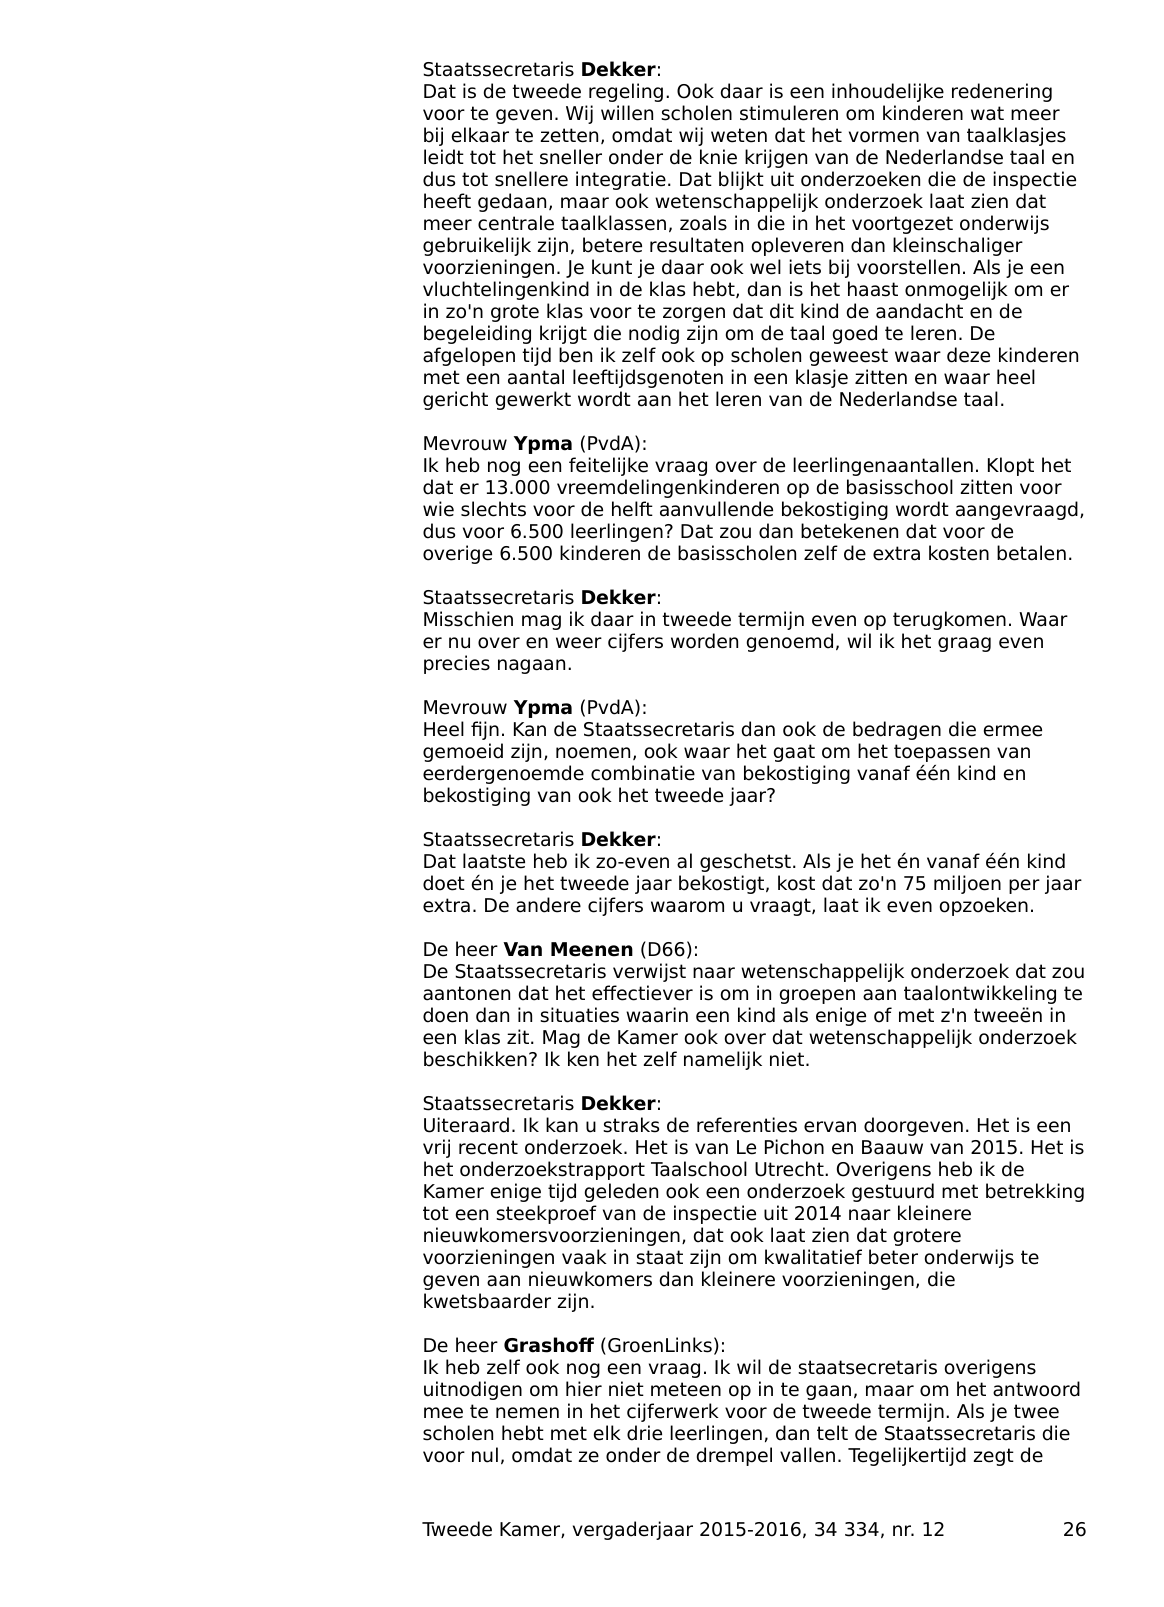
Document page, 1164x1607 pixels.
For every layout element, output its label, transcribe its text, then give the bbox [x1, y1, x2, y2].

text De heer Van Meenen (D66): [422, 939, 1087, 961]
text Uiteraard. Ik kan u straks de referenties ervan doorgeven. Het is een vrij recent onderzoek. Het is van Le Pichon en Baauw van 2015. Het is het onderzoekstrapport Taalschool Utrecht. Overigens heb ik de Kamer enige tijd geleden ook een onderzoek gestuurd met betrekking tot een steekproef van de inspectie uit 2014 naar kleinere nieuwkomersvoorzieningen, dat ook laat zien dat grotere voorzieningen vaak in staat zijn om kwalitatief beter onderwijs te geven aan nieuwkomers dan kleinere voorzieningen, die kwetsbaarder zijn. [422, 1115, 1087, 1313]
text Staatssecretaris Dekker: [422, 1093, 1087, 1115]
text Misschien mag ik daar in tweede termijn even op terugkomen. Waar er nu over en weer cijfers worden genoemd, wil ik het graag even precies nagaan. [422, 609, 1087, 675]
text Staatssecretaris Dekker: [422, 829, 1087, 851]
text De Staatssecretaris verwijst naar wetenschappelijk onderzoek dat zou aantonen dat het effectiever is om in groepen aan taalontwikkeling te doen dan in situaties waarin een kind als enige of met z'n tweeën in een klas zit. Mag de Kamer ook over dat wetenschappelijk onderzoek beschikken? Ik ken het zelf namelijk niet. [422, 961, 1087, 1071]
text Dat laatste heb ik zo-even al geschetst. Als je het én vanaf één kind doet én je het tweede jaar bekostigt, kost dat zo'n 75 miljoen per jaar extra. De andere cijfers waarom u vraagt, laat ik even opzoeken. [422, 851, 1087, 917]
text Dat is de tweede regeling. Ook daar is een inhoudelijke redenering voor te geven. Wij willen scholen stimuleren om kinderen wat meer bij elkaar te zetten, omdat wij weten dat het vormen van taalklasjes leidt tot het sneller onder de knie krijgen van de Nederlandse taal en dus tot snellere integratie. Dat blijkt uit onderzoeken die de inspectie heeft gedaan, maar ook wetenschappelijk onderzoek laat zien dat meer centrale taalklassen, zoals in die in het voortgezet onderwijs gebruikelijk zijn, betere resultaten opleveren dan kleinschaliger voorzieningen. Je kunt je daar ook wel iets bij voorstellen. Als je een vluchtelingenkind in de klas hebt, dan is het haast onmogelijk om er in zo'n grote klas voor te zorgen dat dit kind de aandacht en de begeleiding krijgt die nodig zijn om de taal goed te leren. De afgelopen tijd ben ik zelf ook op scholen geweest waar deze kinderen met een aantal leeftijdsgenoten in een klasje zitten en waar heel gericht gewerkt wordt aan het leren van de Nederlandse taal. [422, 81, 1087, 411]
text De heer Grashoff (GroenLinks): [422, 1335, 1087, 1357]
text Staatssecretaris Dekker: [422, 587, 1087, 609]
text Heel fijn. Kan de Staatssecretaris dan ook de bedragen die ermee gemoeid zijn, noemen, ook waar het gaat om het toepassen van eerdergenoemde combinatie van bekostiging vanaf één kind en bekostiging van ook het tweede jaar? [422, 719, 1087, 807]
text Ik heb zelf ook nog een vraag. Ik wil de staatsecretaris overigens uitnodigen om hier niet meteen op in te gaan, maar om het antwoord mee te nemen in het cijferwerk voor de tweede termijn. Als je twee scholen hebt met elk drie leerlingen, dan telt de Staatssecretaris die voor nul, omdat ze onder de drempel vallen. Tegelijkertijd zegt de [422, 1357, 1087, 1467]
text Mevrouw Ypma (PvdA): [422, 433, 1087, 455]
text Staatssecretaris Dekker: [422, 59, 1087, 81]
text Mevrouw Ypma (PvdA): [422, 697, 1087, 719]
text Ik heb nog een feitelijke vraag over de leerlingenaantallen. Klopt het dat er 13.000 vreemdelingenkinderen op de basisschool zitten voor wie slechts voor de helft aanvullende bekostiging wordt aangevraagd, dus voor 6.500 leerlingen? Dat zou dan betekenen dat voor de overige 6.500 kinderen de basisscholen zelf de extra kosten betalen. [422, 455, 1087, 565]
